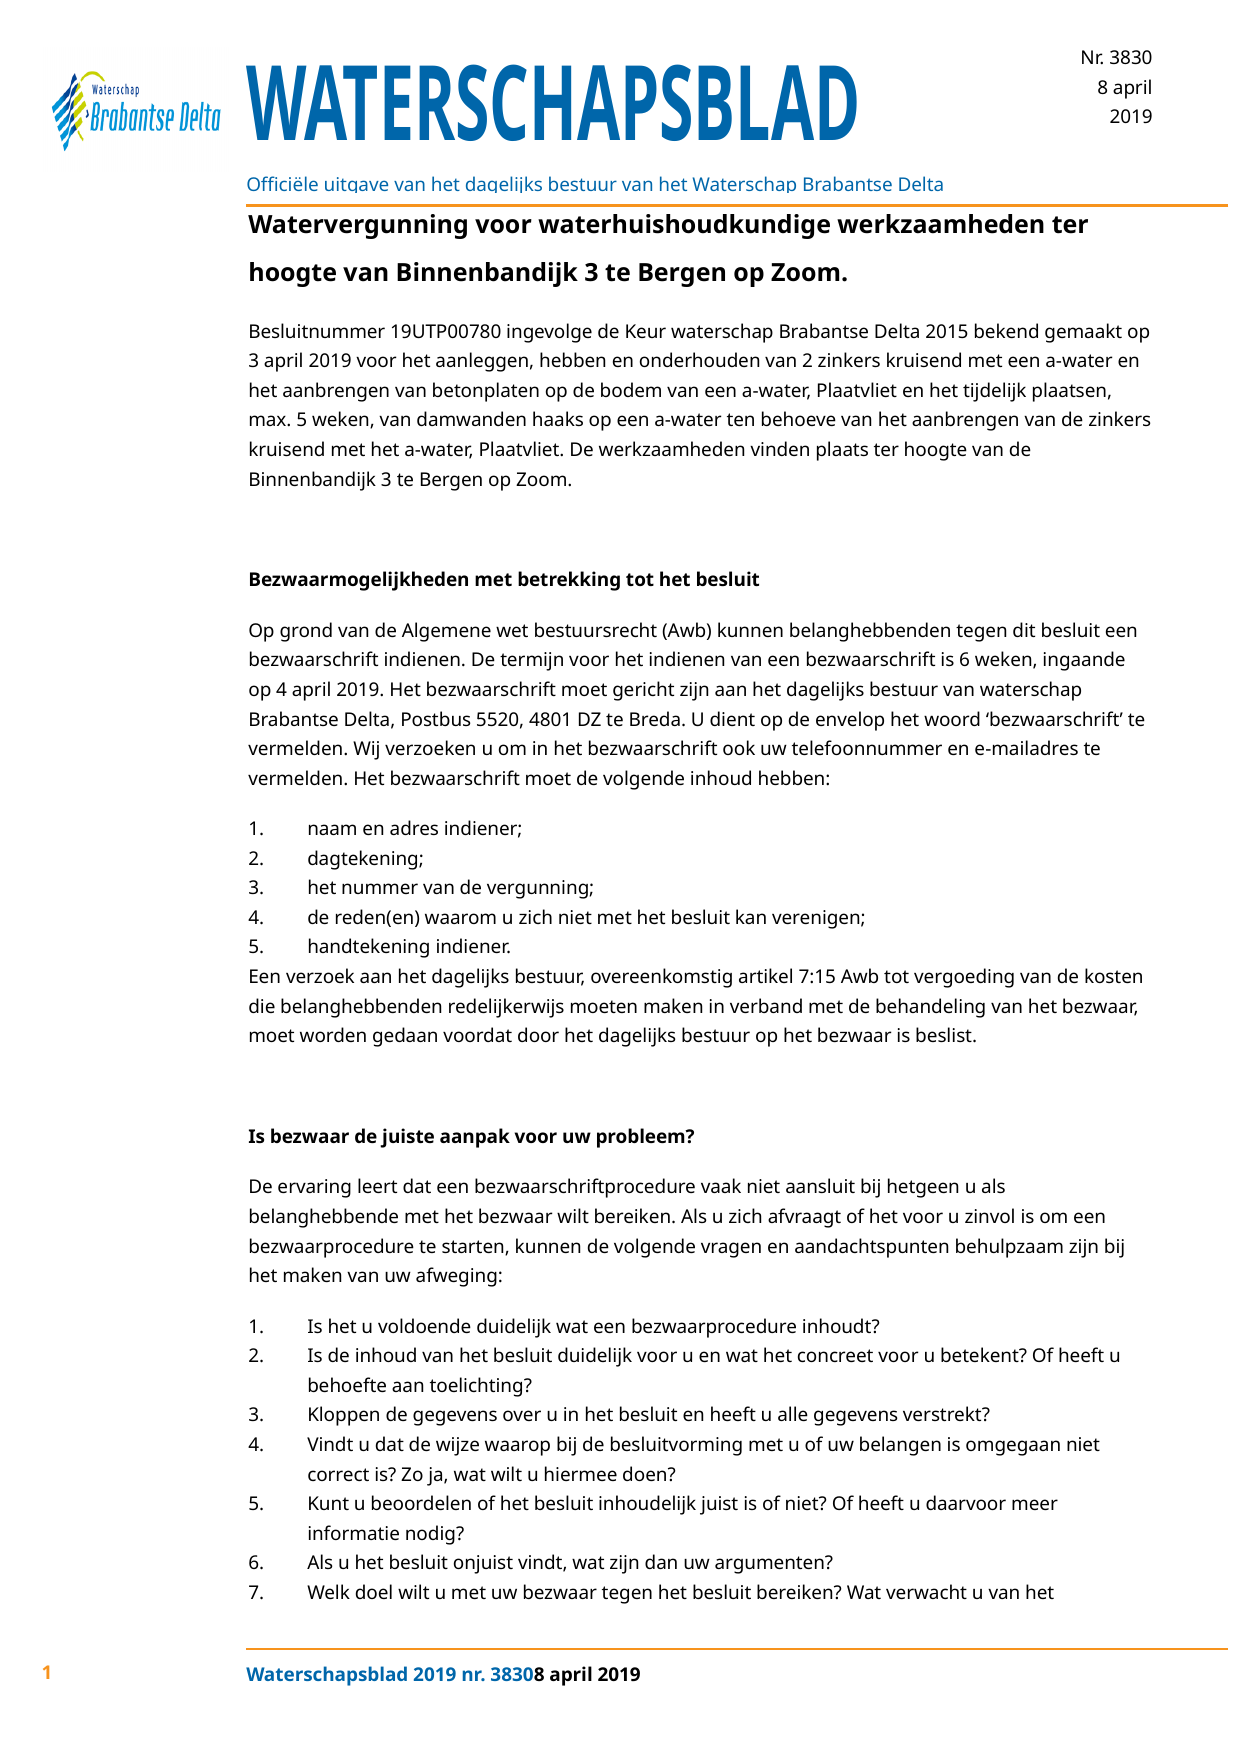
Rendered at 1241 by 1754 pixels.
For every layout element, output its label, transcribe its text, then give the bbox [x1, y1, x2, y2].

list dagtekening; [248, 845, 1152, 871]
text Bezwaarmogelijkheden met betrekking tot het besluit [248, 567, 1152, 592]
text Is bezwaar de juiste aanpak voor uw probleem? [248, 1123, 1152, 1149]
list handtekening indiener. [248, 934, 1152, 959]
list Vindt u dat de wijze waarop bij de besluitvorming met u of uw belangen is omgegaan niet correct is? Zo ja, wat wilt u hiermee doen? [248, 1431, 1152, 1487]
list het nummer van de vergunning; [248, 874, 1152, 900]
text De ervaring leert dat een bezwaarschriftprocedure vaak niet aansluit bij hetgeen u als belanghebbende met het bezwaar wilt bereiken. Als u zich afvraagt of het voor u zinvol is om een bezwaarprocedure te starten, kunnen de volgende vragen en aandachtspunten behulpzaam zijn bij het maken van uw afweging: [248, 1174, 1152, 1288]
list naam en adres indiener; [248, 815, 1152, 841]
text Besluitnummer 19UTP00780 ingevolge de Keur waterschap Brabantse Delta 2015 bekend gemaakt op 3 april 2019 voor het aanleggen, hebben en onderhouden van 2 zinkers kruisend met een a-water en het aanbrengen van betonplaten op de bodem van een a-water, Plaatvliet en het tijdelijk plaatsen, max. 5 weken, van damwanden haaks op een a-water ten behoeve van het aanbrengen van de zinkers kruisend met het a-water, Plaatvliet. De werkzaamheden vinden plaats ter hoogte van de Binnenbandijk 3 te Bergen op Zoom. [248, 318, 1152, 492]
list Is het u voldoende duidelijk wat een bezwaarprocedure inhoudt? [248, 1313, 1152, 1339]
list Kloppen de gegevens over u in het besluit en heeft u alle gegevens verstrekt? [248, 1402, 1152, 1427]
list Kunt u beoordelen of het besluit inhoudelijk juist is of niet? Of heeft u daarvoor meer informatie nodig? [248, 1490, 1152, 1546]
picture [41, 47, 231, 172]
text Een verzoek aan het dagelijks bestuur, overeenkomstig artikel 7:15 Awb tot vergoeding van de kosten die belanghebbenden redelijkerwijs moeten maken in verband met de behandeling van het bezwaar, moet worden gedaan voordat door het dagelijks bestuur op het bezwaar is beslist. [248, 963, 1152, 1048]
text Op grond van de Algemene wet bestuursrecht (Awb) kunnen belanghebbenden tegen dit besluit een bezwaarschrift indienen. De termijn voor het indienen van een bezwaarschrift is 6 weken, ingaande op 4 april 2019. Het bezwaarschrift moet gericht zijn aan het dagelijks bestuur van waterschap Brabantse Delta, Postbus 5520, 4801 DZ te Breda. U dient op de envelop het woord ‘bezwaarschrift’ te vermelden. Wij verzoeken u om in het bezwaarschrift ook uw telefoonnummer en e‑mailadres te vermelden. Het bezwaarschrift moet de volgende inhoud hebben: [248, 617, 1152, 791]
text Watervergunning voor waterhuishoudkundige werkzaamheden ter hoogte van Binnenbandijk 3 te Bergen op Zoom. [248, 207, 1152, 288]
list Welk doel wilt u met uw bezwaar tegen het besluit bereiken? Wat verwacht u van het [248, 1579, 1152, 1605]
list Is de inhoud van het besluit duidelijk voor u en wat het concreet voor u betekent? Of heeft u behoefte aan toelichting? [248, 1342, 1152, 1398]
list Als u het besluit onjuist vindt, wat zijn dan uw argumenten? [248, 1549, 1152, 1575]
list de reden(en) waarom u zich niet met het besluit kan verenigen; [248, 904, 1152, 930]
